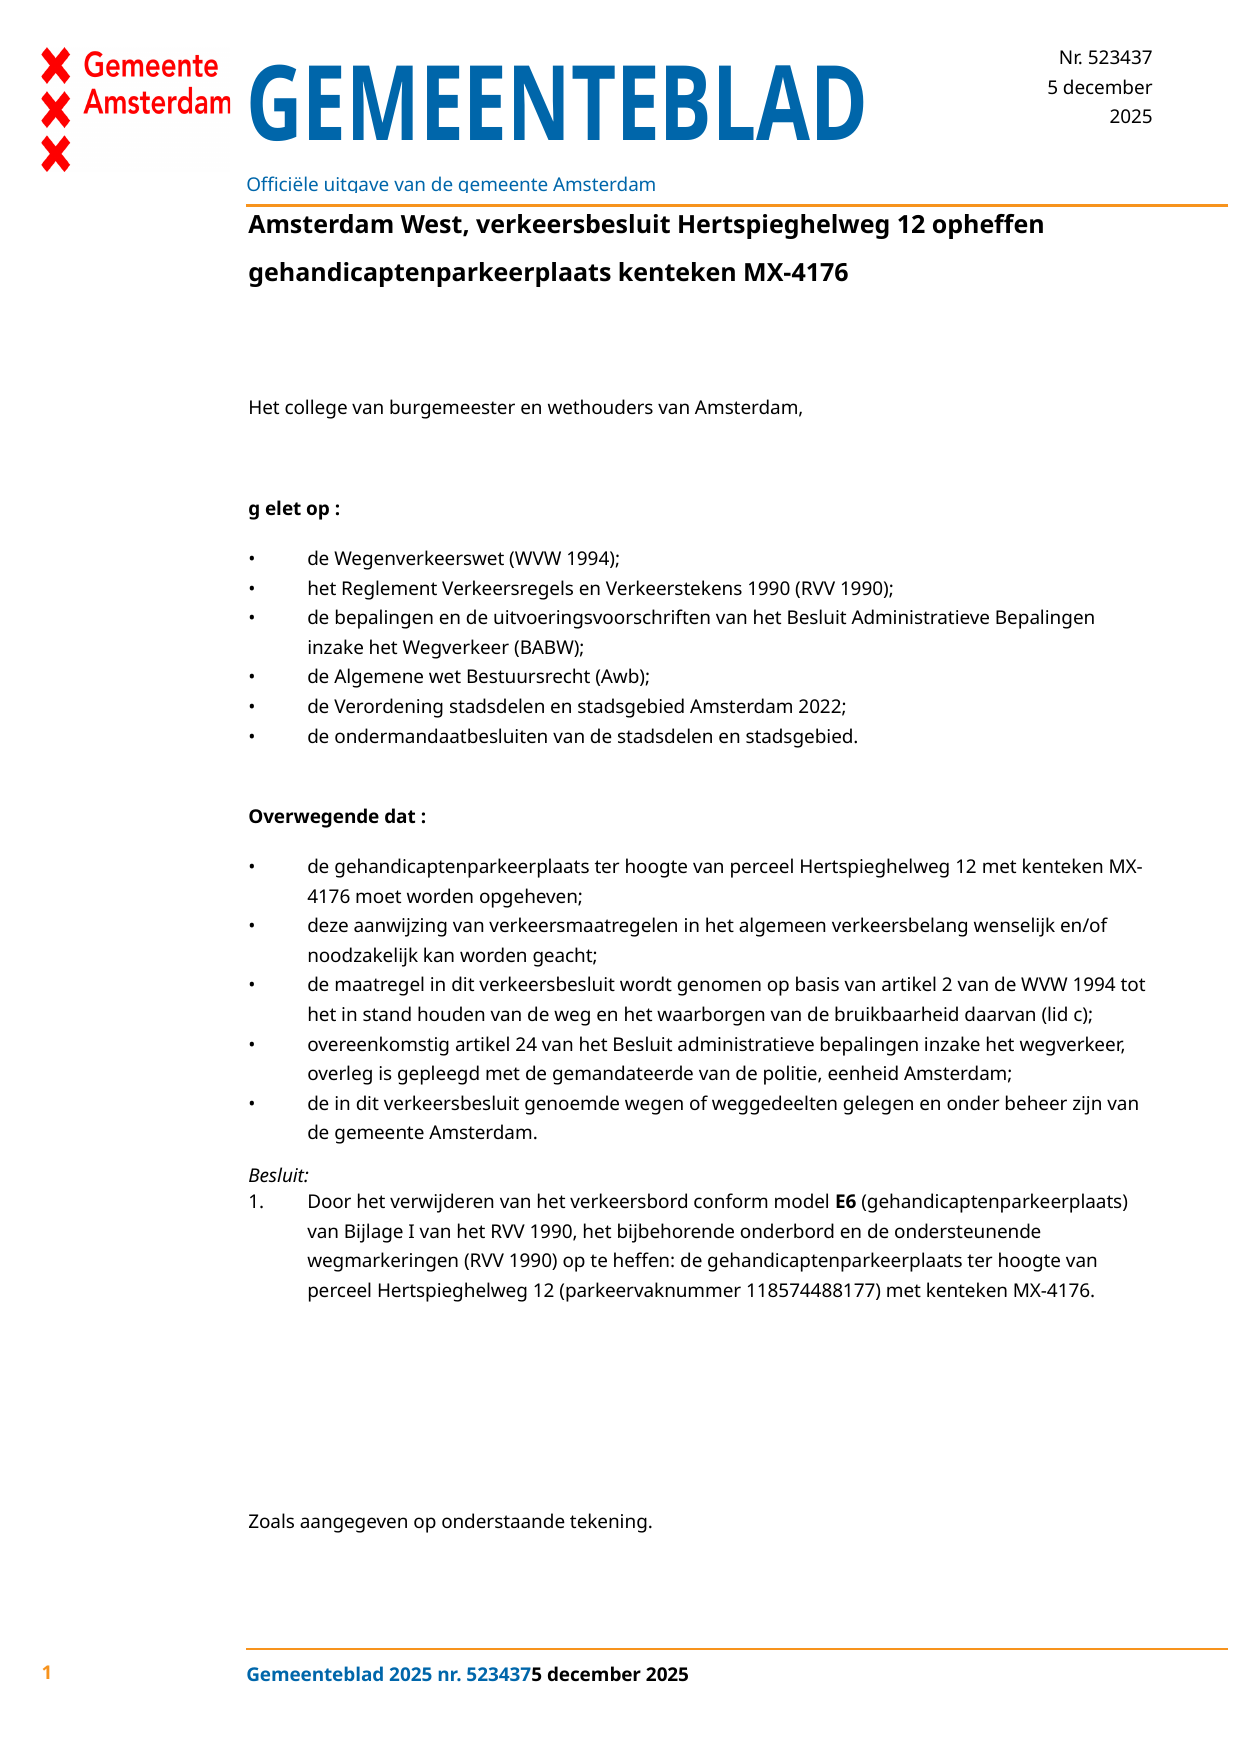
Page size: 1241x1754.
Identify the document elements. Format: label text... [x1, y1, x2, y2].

list Door het verwijderen van het verkeersbord conform model E6 (gehandicaptenparkeerplaats) van Bijlage I van het RVV 1990, het bijbehorende onderbord en de ondersteunende wegmarkeringen (RVV 1990) op te heffen: de gehandicaptenparkeerplaats ter hoogte van perceel Hertspieghelweg 12 (parkeervaknummer 118574488177) met kenteken MX-4176. [248, 1188, 1152, 1303]
text Zoals aangegeven op onderstaande tekening. [248, 1508, 1152, 1534]
list de Verordening stadsdelen en stadsgebied Amsterdam 2022; [248, 693, 1152, 719]
list het Reglement Verkeersregels en Verkeerstekens 1990 (RVV 1990); [248, 575, 1152, 601]
list de in dit verkeersbesluit genoemde wegen of weggedeelten gelegen en onder beheer zijn van de gemeente Amsterdam. [248, 1090, 1152, 1145]
list de maatregel in dit verkeersbesluit wordt genomen op basis van artikel 2 van de WVW 1994 tot het in stand houden van de weg en het waarborgen van de bruikbaarheid daarvan (lid c); [248, 972, 1152, 1027]
list de gehandicaptenparkeerplaats ter hoogte van perceel Hertspieghelweg 12 met kenteken MX-4176 moet worden opgeheven; [248, 853, 1152, 908]
list de Wegenverkeerswet (WVW 1994); [248, 545, 1152, 571]
list de ondermandaatbesluiten van de stadsdelen en stadsgebied. [248, 723, 1152, 748]
text Amsterdam West, verkeersbesluit Hertspieghelweg 12 opheffen gehandicaptenparkeerplaats kenteken MX-4176 [248, 207, 1152, 288]
picture [41, 47, 231, 172]
text Besluit: [248, 1163, 1152, 1188]
list deze aanwijzing van verkeersmaatregelen in het algemeen verkeersbelang wenselijk en/of noodzakelijk kan worden geacht; [248, 912, 1152, 968]
text Overwegende dat : [248, 803, 1152, 828]
text Het college van burgemeester en wethouders van Amsterdam, [248, 394, 1152, 420]
text g elet op : [248, 495, 1152, 521]
list de bepalingen en de uitvoeringsvoorschriften van het Besluit Administratieve Bepalingen inzake het Wegverkeer (BABW); [248, 604, 1152, 660]
list de Algemene wet Bestuursrecht (Awb); [248, 664, 1152, 689]
list overeenkomstig artikel 24 van het Besluit administratieve bepalingen inzake het wegverkeer, overleg is gepleegd met de gemandateerde van de politie, eenheid Amsterdam; [248, 1031, 1152, 1086]
